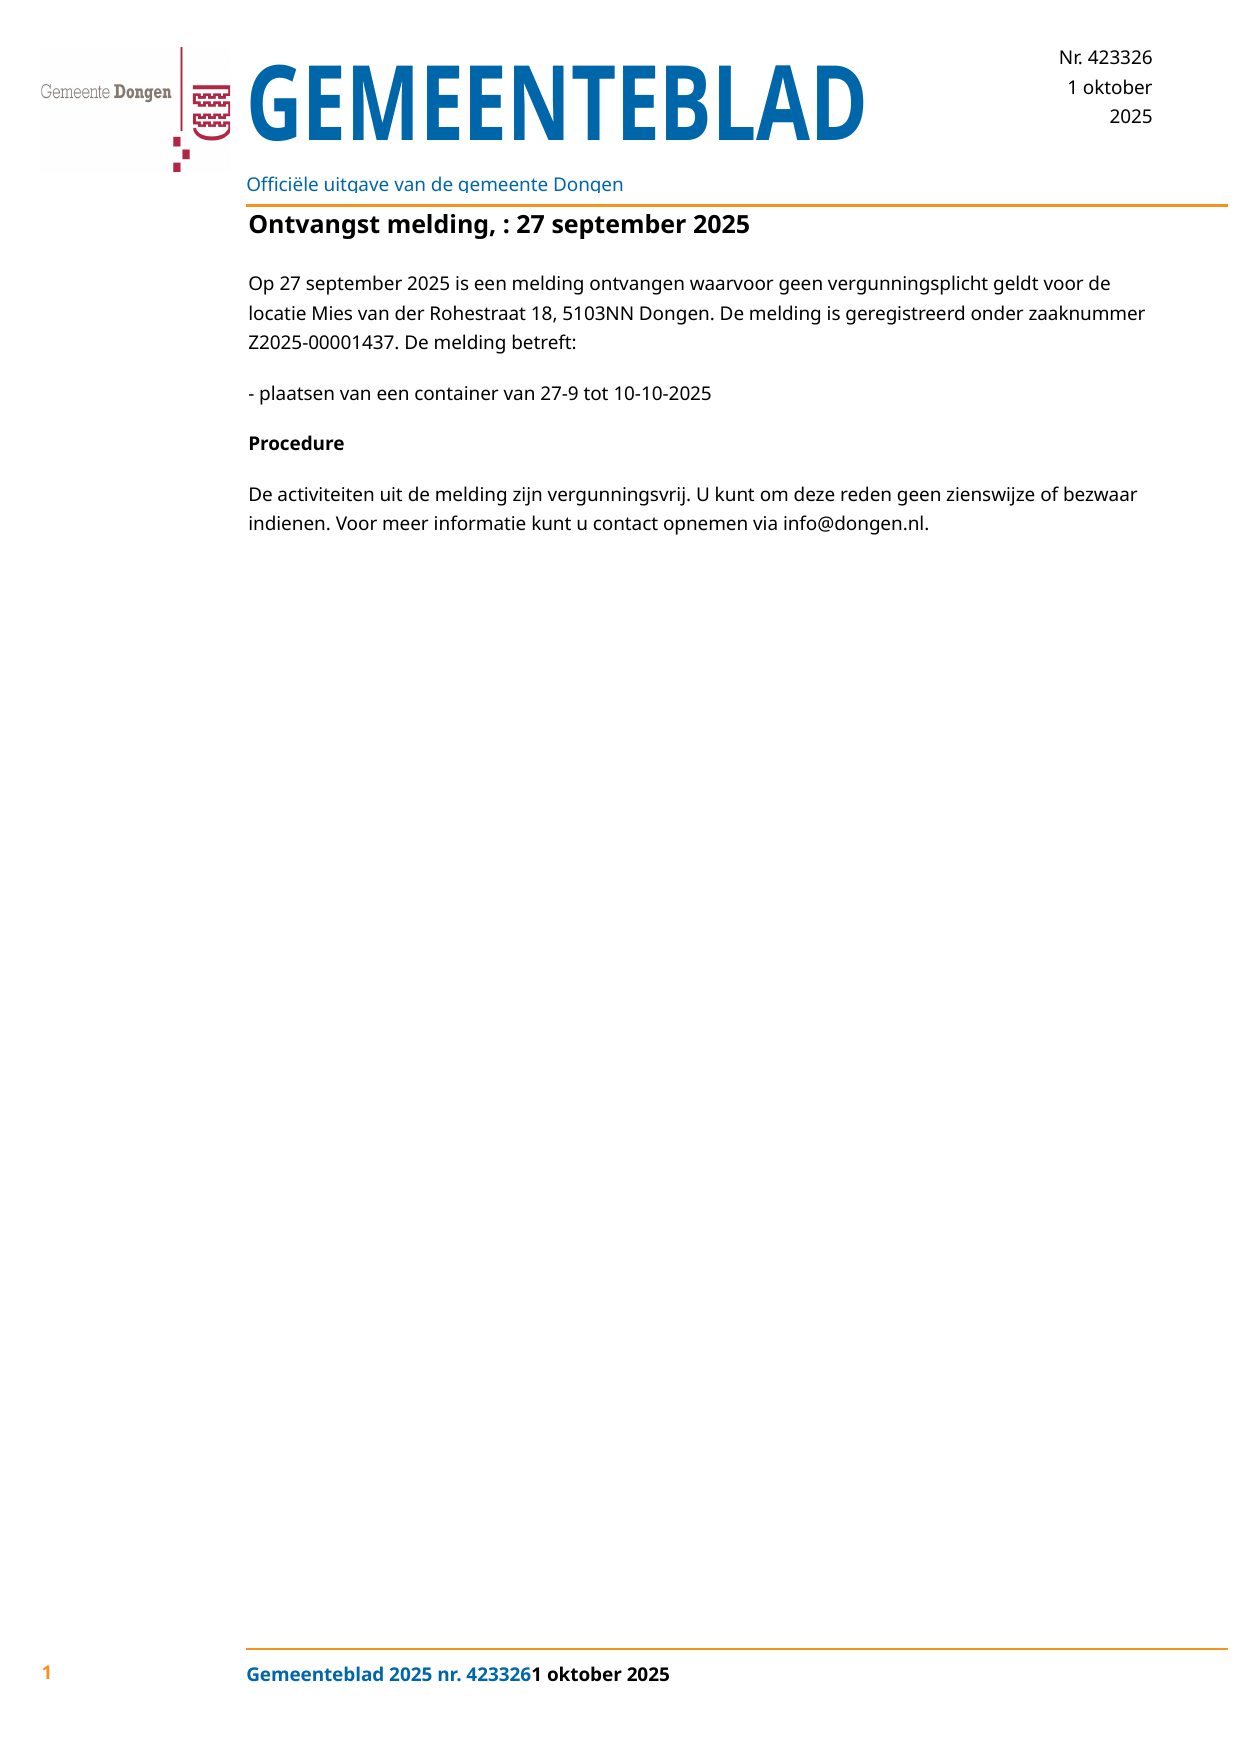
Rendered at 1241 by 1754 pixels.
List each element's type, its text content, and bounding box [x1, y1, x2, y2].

text De activiteiten uit de melding zijn vergunningsvrij. U kunt om deze reden geen zienswijze of bezwaar indienen. Voor meer informatie kunt u contact opnemen via info@dongen.nl. [248, 481, 1152, 536]
text Op 27 september 2025 is een melding ontvangen waarvoor geen vergunningsplicht geldt voor de locatie Mies van der Rohestraat 18, 5103NN Dongen. De melding is geregistreerd onder zaaknummer Z2025-00001437. De melding betreft: [248, 270, 1152, 355]
picture [41, 47, 231, 172]
text Procedure [248, 430, 1152, 456]
text Ontvangst melding, : 27 september 2025 [248, 207, 1152, 241]
text - plaatsen van een container van 27-9 tot 10-10-2025 [248, 380, 1152, 406]
